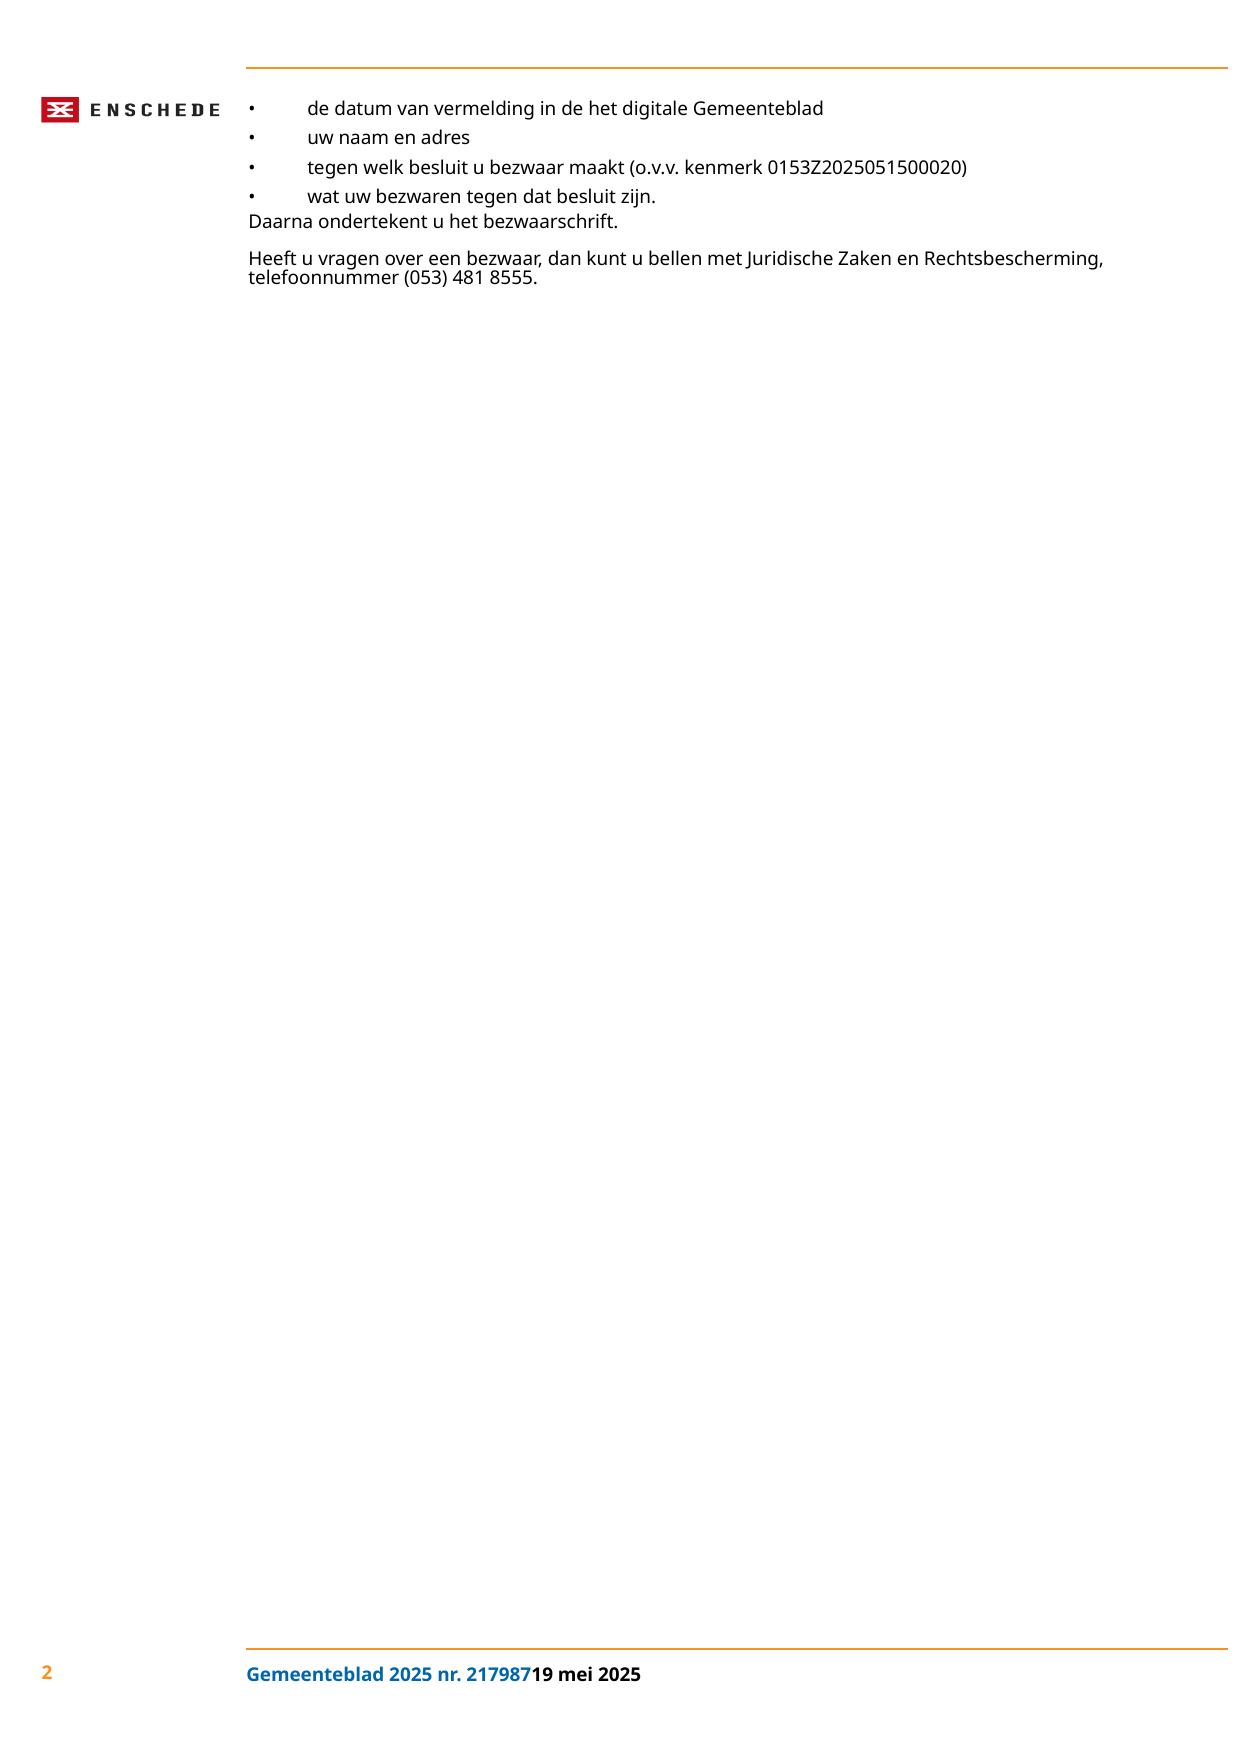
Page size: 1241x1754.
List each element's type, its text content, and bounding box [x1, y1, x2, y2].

picture [41, 47, 231, 172]
list wat uw bezwaren tegen dat besluit zijn. [248, 183, 1152, 209]
text Heeft u vragen over een bezwaar, dan kunt u bellen met Juridische Zaken en Rechtsbescherming, telefoonnummer (053) 481 8555. [248, 250, 1152, 289]
list uw naam en adres [248, 124, 1152, 150]
list de datum van vermelding in de het digitale Gemeenteblad [248, 95, 1152, 121]
text Daarna ondertekent u het bezwaarschrift. [248, 213, 1152, 232]
list tegen welk besluit u bezwaar maakt (o.v.v. kenmerk 0153Z2025051500020) [248, 154, 1152, 180]
